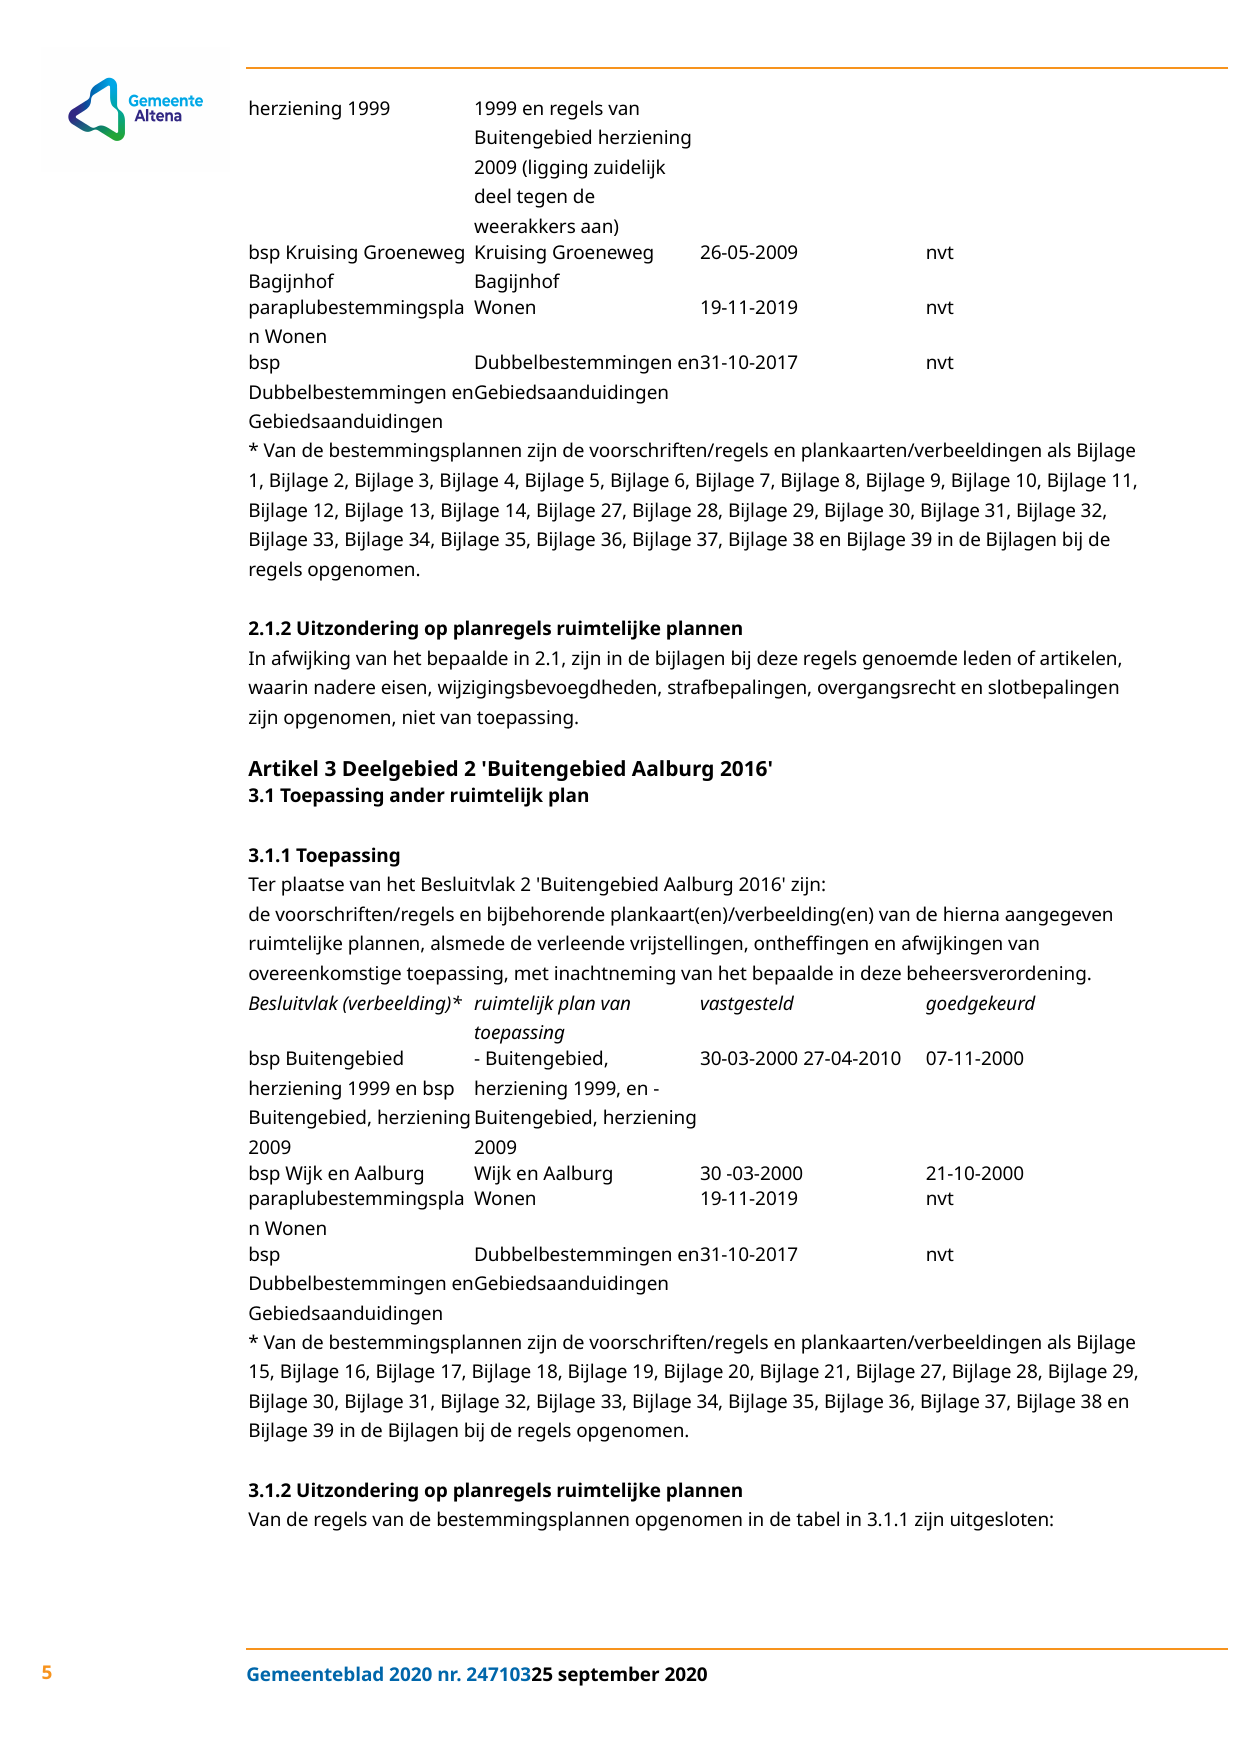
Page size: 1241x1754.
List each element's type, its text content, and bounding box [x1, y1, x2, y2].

table_cell nvt [926, 294, 1152, 349]
table_cell 31-10-2017 [700, 350, 926, 434]
table_cell 30 -03-2000 [700, 1160, 926, 1185]
table_header vastgesteld [700, 990, 926, 1045]
table_cell - Buitengebied, herziening 1999, en - Buitengebied, herziening 2009 [474, 1045, 700, 1160]
table_cell nvt [926, 1185, 1152, 1241]
text Van de regels van de bestemmingsplannen opgenomen in de tabel in 3.1.1 zijn uitgesloten: [248, 1506, 1152, 1532]
table_cell 21-10-2000 [926, 1160, 1152, 1185]
table_cell paraplubestemmingsplan Wonen [248, 294, 474, 349]
text * Van de bestemmingsplannen zijn de voorschriften/regels en plankaarten/verbeeldingen als Bijlage 1, Bijlage 2, Bijlage 3, Bijlage 4, Bijlage 5, Bijlage 6, Bijlage 7, Bijlage 8, Bijlage 9, Bijlage 10, Bijlage 11, Bijlage 12, Bijlage 13, Bijlage 14, Bijlage 27, Bijlage 28, Bijlage 29, Bijlage 30, Bijlage 31, Bijlage 32, Bijlage 33, Bijlage 34, Bijlage 35, Bijlage 36, Bijlage 37, Bijlage 38 en Bijlage 39 in de Bijlagen bij de regels opgenomen. [248, 438, 1152, 582]
table_cell paraplubestemmingsplan Wonen [248, 1185, 474, 1241]
table_cell 19-11-2019 [700, 1185, 926, 1241]
text In afwijking van het bepaalde in 2.1, zijn in de bijlagen bij deze regels genoemde leden of artikelen, waarin nadere eisen, wijzigingsbevoegdheden, strafbepalingen, overgangsrecht en slotbepalingen zijn opgenomen, niet van toepassing. [248, 645, 1152, 729]
text Ter plaatse van het Besluitvlak 2 'Buitengebied Aalburg 2016' zijn: [248, 871, 1152, 897]
table_cell 30-03-2000 27-04-2010 [700, 1045, 926, 1160]
text Artikel 3 Deelgebied 2 'Buitengebied Aalburg 2016' [248, 754, 1152, 783]
text 3.1 Toepassing ander ruimtelijk plan [248, 783, 1152, 808]
table_cell bsp Buitengebied herziening 1999 en bsp Buitengebied, herziening 2009 [248, 1045, 474, 1160]
table_cell 19-11-2019 [700, 294, 926, 349]
table_cell bsp Dubbelbestemmingen en Gebiedsaanduidingen [248, 1241, 474, 1326]
table_cell 07-11-2000 [926, 1045, 1152, 1160]
table_cell bsp Wijk en Aalburg [248, 1160, 474, 1185]
table_cell [700, 95, 926, 239]
table_cell nvt [926, 239, 1152, 294]
table_cell Wonen [474, 294, 700, 349]
picture [41, 47, 231, 172]
table_cell 26-05-2009 [700, 239, 926, 294]
table_cell Kruising Groeneweg Bagijnhof [474, 239, 700, 294]
table_cell 31-10-2017 [700, 1241, 926, 1326]
text 2.1.2 Uitzondering op planregels ruimtelijke plannen [248, 615, 1152, 641]
table_cell herziening 1999 [248, 95, 474, 239]
table_cell Wonen [474, 1185, 700, 1241]
table_cell Dubbelbestemmingen en Gebiedsaanduidingen [474, 1241, 700, 1326]
text 3.1.1 Toepassing [248, 842, 1152, 868]
text de voorschriften/regels en bijbehorende plankaart(en)/verbeelding(en) van de hierna aangegeven ruimtelijke plannen, alsmede de verleende vrijstellingen, ontheffingen en afwijkingen van overeenkomstige toepassing, met inachtneming van het bepaalde in deze beheersverordening. [248, 901, 1152, 986]
table_cell nvt [926, 350, 1152, 434]
table_cell [926, 95, 1152, 239]
table_cell bsp Kruising Groeneweg Bagijnhof [248, 239, 474, 294]
text 3.1.2 Uitzondering op planregels ruimtelijke plannen [248, 1477, 1152, 1502]
table_cell bsp Dubbelbestemmingen en Gebiedsaanduidingen [248, 350, 474, 434]
table_header ruimtelijk plan van toepassing [474, 990, 700, 1045]
table_header Besluitvlak (verbeelding)* [248, 990, 474, 1045]
table_cell 1999 en regels van Buitengebied herziening 2009 (ligging zuidelijk deel tegen de weerakkers aan) [474, 95, 700, 239]
table_header goedgekeurd [926, 990, 1152, 1045]
table_cell Dubbelbestemmingen en Gebiedsaanduidingen [474, 350, 700, 434]
table_cell Wijk en Aalburg [474, 1160, 700, 1185]
text * Van de bestemmingsplannen zijn de voorschriften/regels en plankaarten/verbeeldingen als Bijlage 15, Bijlage 16, Bijlage 17, Bijlage 18, Bijlage 19, Bijlage 20, Bijlage 21, Bijlage 27, Bijlage 28, Bijlage 29, Bijlage 30, Bijlage 31, Bijlage 32, Bijlage 33, Bijlage 34, Bijlage 35, Bijlage 36, Bijlage 37, Bijlage 38 en Bijlage 39 in de Bijlagen bij de regels opgenomen. [248, 1329, 1152, 1443]
table_cell nvt [926, 1241, 1152, 1326]
